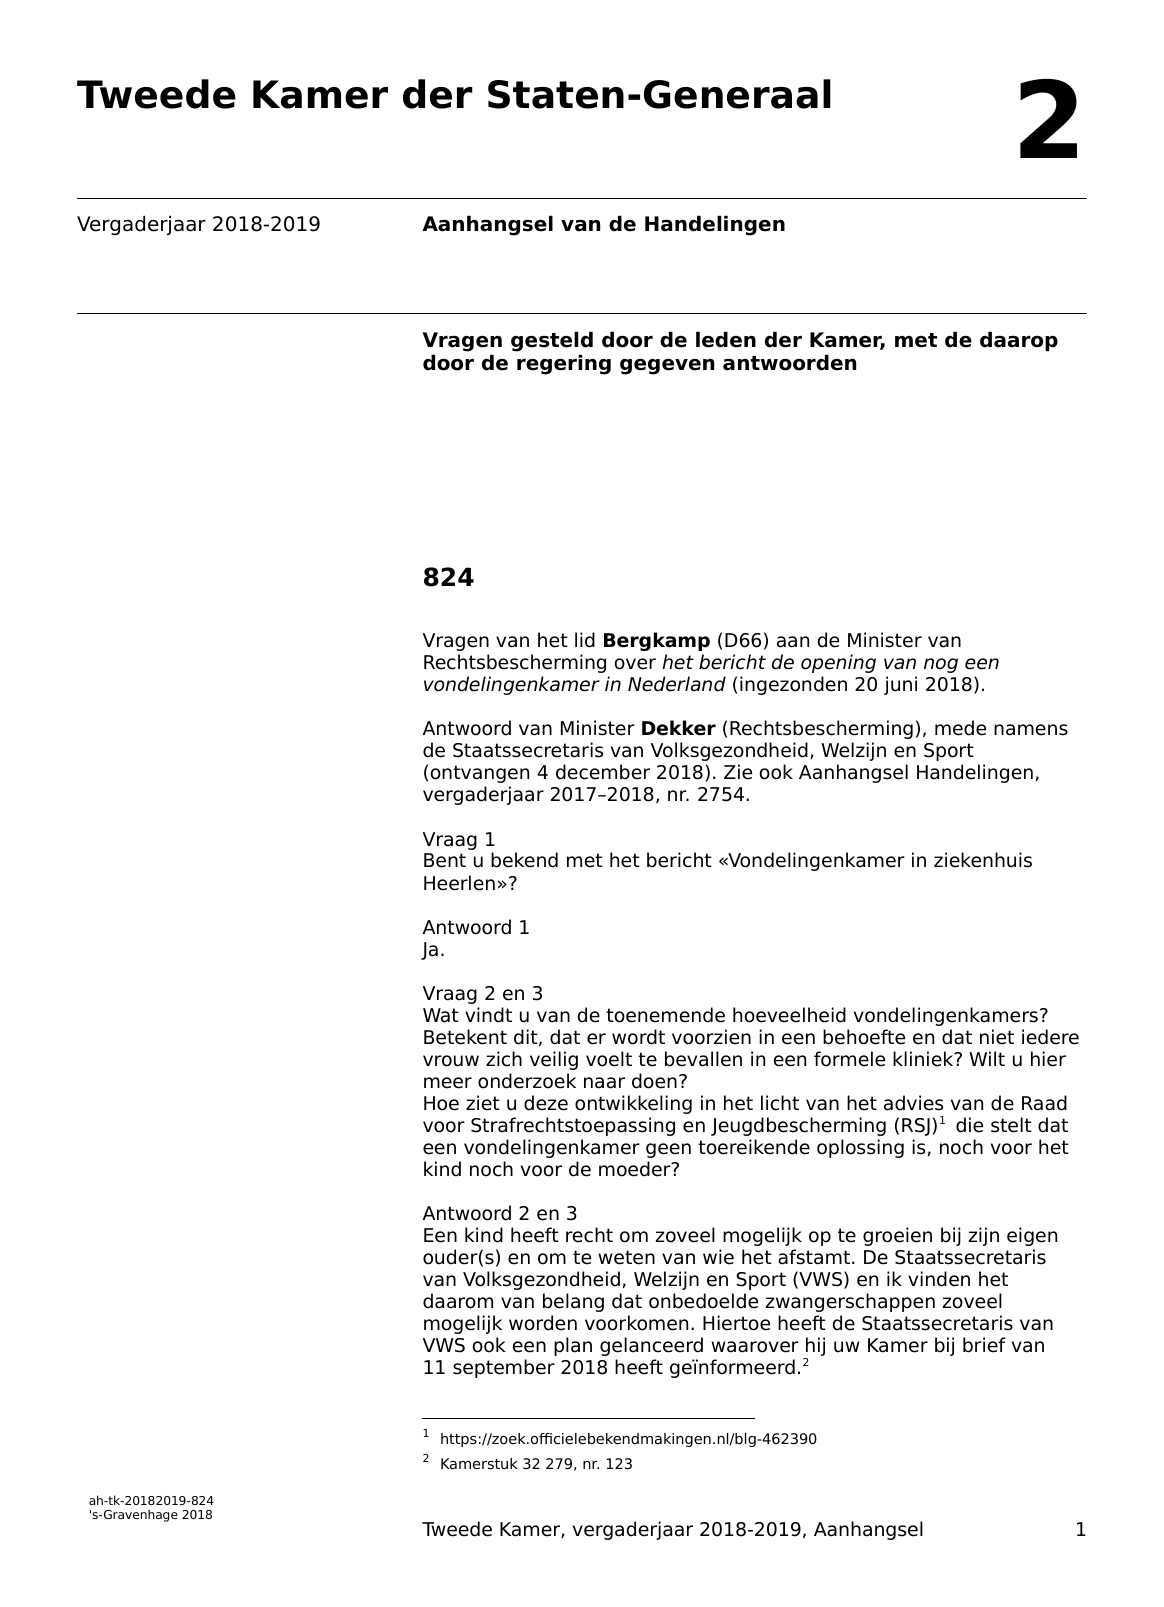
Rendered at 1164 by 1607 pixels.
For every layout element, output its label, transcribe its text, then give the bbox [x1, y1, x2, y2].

text 824 [422, 563, 1087, 592]
text https://zoek.officielebekendmakingen.nl/blg-462390 [422, 1427, 1087, 1449]
text Vraag 2 en 3 [422, 983, 1087, 1005]
table_cell [77, 314, 422, 375]
text Vragen van het lid Bergkamp (D66) aan de Minister van Rechtsbescherming over het bericht de opening van nog een vondelingenkamer in Nederland (ingezonden 20 juni 2018). [422, 630, 1087, 696]
text ah-tk-20182019-824 [88, 1494, 323, 1508]
text Een kind heeft recht om zoveel mogelijk op te groeien bij zijn eigen ouder(s) en om te weten van wie het afstamt. De Staatssecretaris van Volksgezondheid, Welzijn en Sport (VWS) en ik vinden het daarom van belang dat onbedoelde zwangerschappen zoveel mogelijk worden voorkomen. Hiertoe heeft de Staatssecretaris van VWS ook een plan gelanceerd waarover hij uw Kamer bij brief van 11 september 2018 heeft geïnformeerd. [422, 1225, 1087, 1378]
table_cell Vergaderjaar 2018-2019 [77, 199, 422, 313]
text Ja. [422, 938, 1087, 961]
text Antwoord 1 [422, 917, 1087, 938]
text Hoe ziet u deze ontwikkeling in het licht van het advies van de Raad voor Strafrechtstoepassing en Jeugdbescherming (RSJ) die stelt dat een vondelingenkamer geen toereikende oplossing is, noch voor het kind noch voor de moeder? [422, 1093, 1087, 1181]
table_cell Aanhangsel van de Handelingen [422, 199, 1087, 313]
text 's-Gravenhage 2018 [88, 1508, 323, 1522]
table_header 2 [886, 59, 1087, 198]
table_header Tweede Kamer der Staten-Generaal [77, 59, 886, 198]
table_cell Vragen gesteld door de leden der Kamer, met de daarop door de regering gegeven antwoorden [422, 314, 1087, 375]
text Vraag 1 [422, 828, 1087, 850]
text Antwoord 2 en 3 [422, 1203, 1087, 1225]
text Bent u bekend met het bericht «Vondelingenkamer in ziekenhuis Heerlen»? [422, 850, 1087, 894]
text Kamerstuk 32 279, nr. 123 [422, 1452, 1087, 1474]
text Antwoord van Minister Dekker (Rechtsbescherming), mede namens de Staatssecretaris van Volksgezondheid, Welzijn en Sport (ontvangen 4 december 2018). Zie ook Aanhangsel Handelingen, vergaderjaar 2017–2018, nr. 2754. [422, 718, 1087, 806]
text Wat vindt u van de toenemende hoeveelheid vondelingenkamers? Betekent dit, dat er wordt voorzien in een behoefte en dat niet iedere vrouw zich veilig voelt te bevallen in een formele kliniek? Wilt u hier meer onderzoek naar doen? [422, 1005, 1087, 1093]
